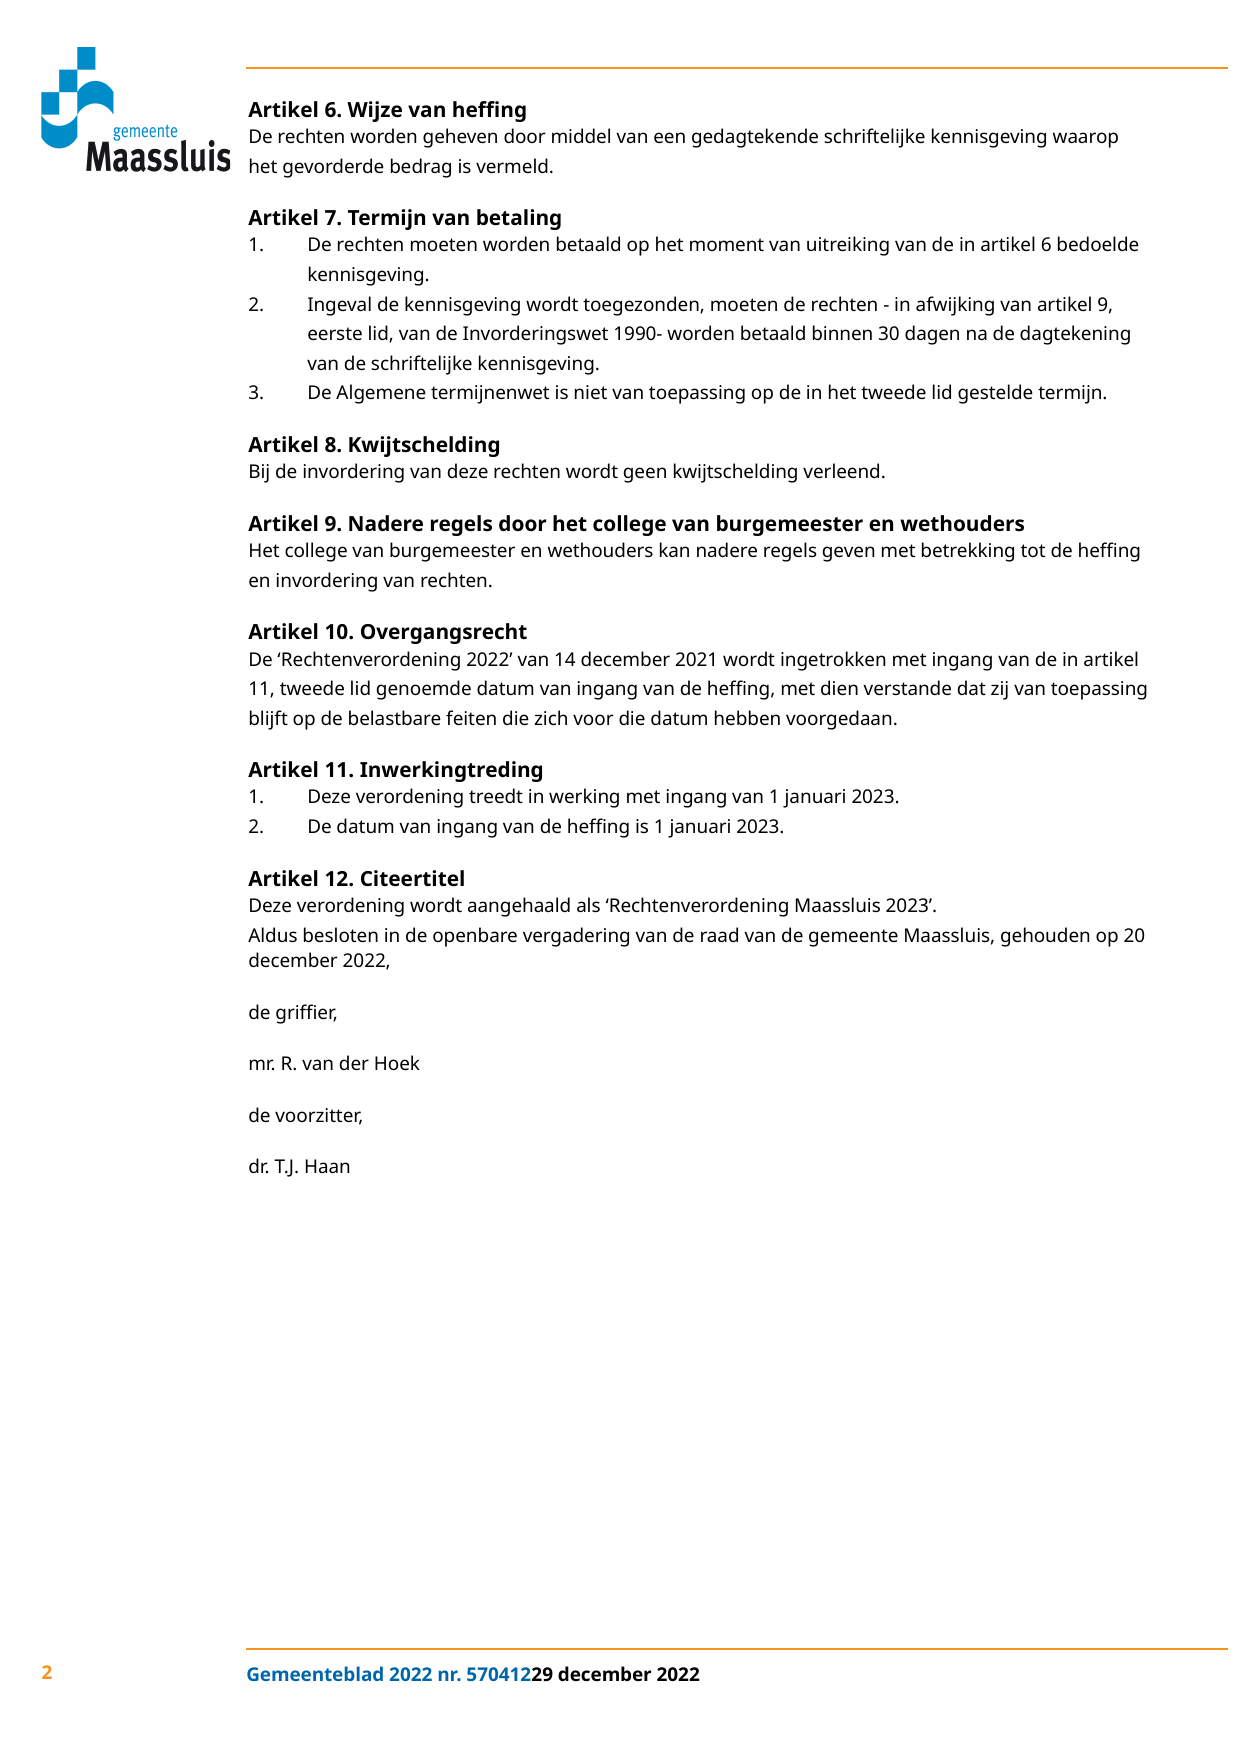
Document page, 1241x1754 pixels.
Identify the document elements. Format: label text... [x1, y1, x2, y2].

text Deze verordening wordt aangehaald als ‘Rechtenverordening Maassluis 2023’. [248, 892, 1152, 918]
text Artikel 9. Nadere regels door het college van burgemeester en wethouders [248, 509, 1152, 537]
text Artikel 7. Termijn van betaling [248, 203, 1152, 232]
text Artikel 10. Overgangsrecht [248, 617, 1152, 646]
picture [41, 47, 77, 92]
list De datum van ingang van de heffing is 1 januari 2023. [248, 813, 1152, 839]
text Bij de invordering van deze rechten wordt geen kwijtschelding verleend. [248, 458, 1152, 484]
text Aldus besloten in de openbare vergadering van de raad van de gemeente Maassluis, gehouden op 20 december 2022, [248, 922, 1152, 973]
text De ‘Rechtenverordening 2022’ van 14 december 2021 wordt ingetrokken met ingang van de in artikel 11, tweede lid genoemde datum van ingang van de heffing, met dien verstande dat zij van toepassing blijft op de belastbare feiten die zich voor die datum hebben voorgedaan. [248, 646, 1152, 731]
list Ingeval de kennisgeving wordt toegezonden, moeten de rechten - in afwijking van artikel 9, eerste lid, van de Invorderingswet 1990- worden betaald binnen 30 dagen na de dagtekening van de schriftelijke kennisgeving. [248, 291, 1152, 376]
picture [41, 47, 231, 172]
text Artikel 6. Wijze van heffing [248, 95, 1152, 123]
text Artikel 12. Citeertitel [248, 864, 1152, 892]
list De Algemene termijnenwet is niet van toepassing op de in het tweede lid gestelde termijn. [248, 379, 1152, 405]
text De rechten worden geheven door middel van een gedagtekende schriftelijke kennisgeving waarop het gevorderde bedrag is vermeld. [248, 123, 1152, 178]
text mr. R. van der Hoek [248, 1050, 1152, 1076]
text Artikel 8. Kwijtschelding [248, 430, 1152, 458]
text de griffier, [248, 999, 1152, 1025]
text Artikel 11. Inwerkingtreding [248, 755, 1152, 784]
list Deze verordening treedt in werking met ingang van 1 januari 2023. [248, 784, 1152, 809]
list De rechten moeten worden betaald op het moment van uitreiking van de in artikel 6 bedoelde kennisgeving. [248, 232, 1152, 287]
text Het college van burgemeester en wethouders kan nadere regels geven met betrekking tot de heffing en invordering van rechten. [248, 537, 1152, 593]
text dr. T.J. Haan [248, 1153, 1152, 1179]
text de voorzitter, [248, 1102, 1152, 1128]
